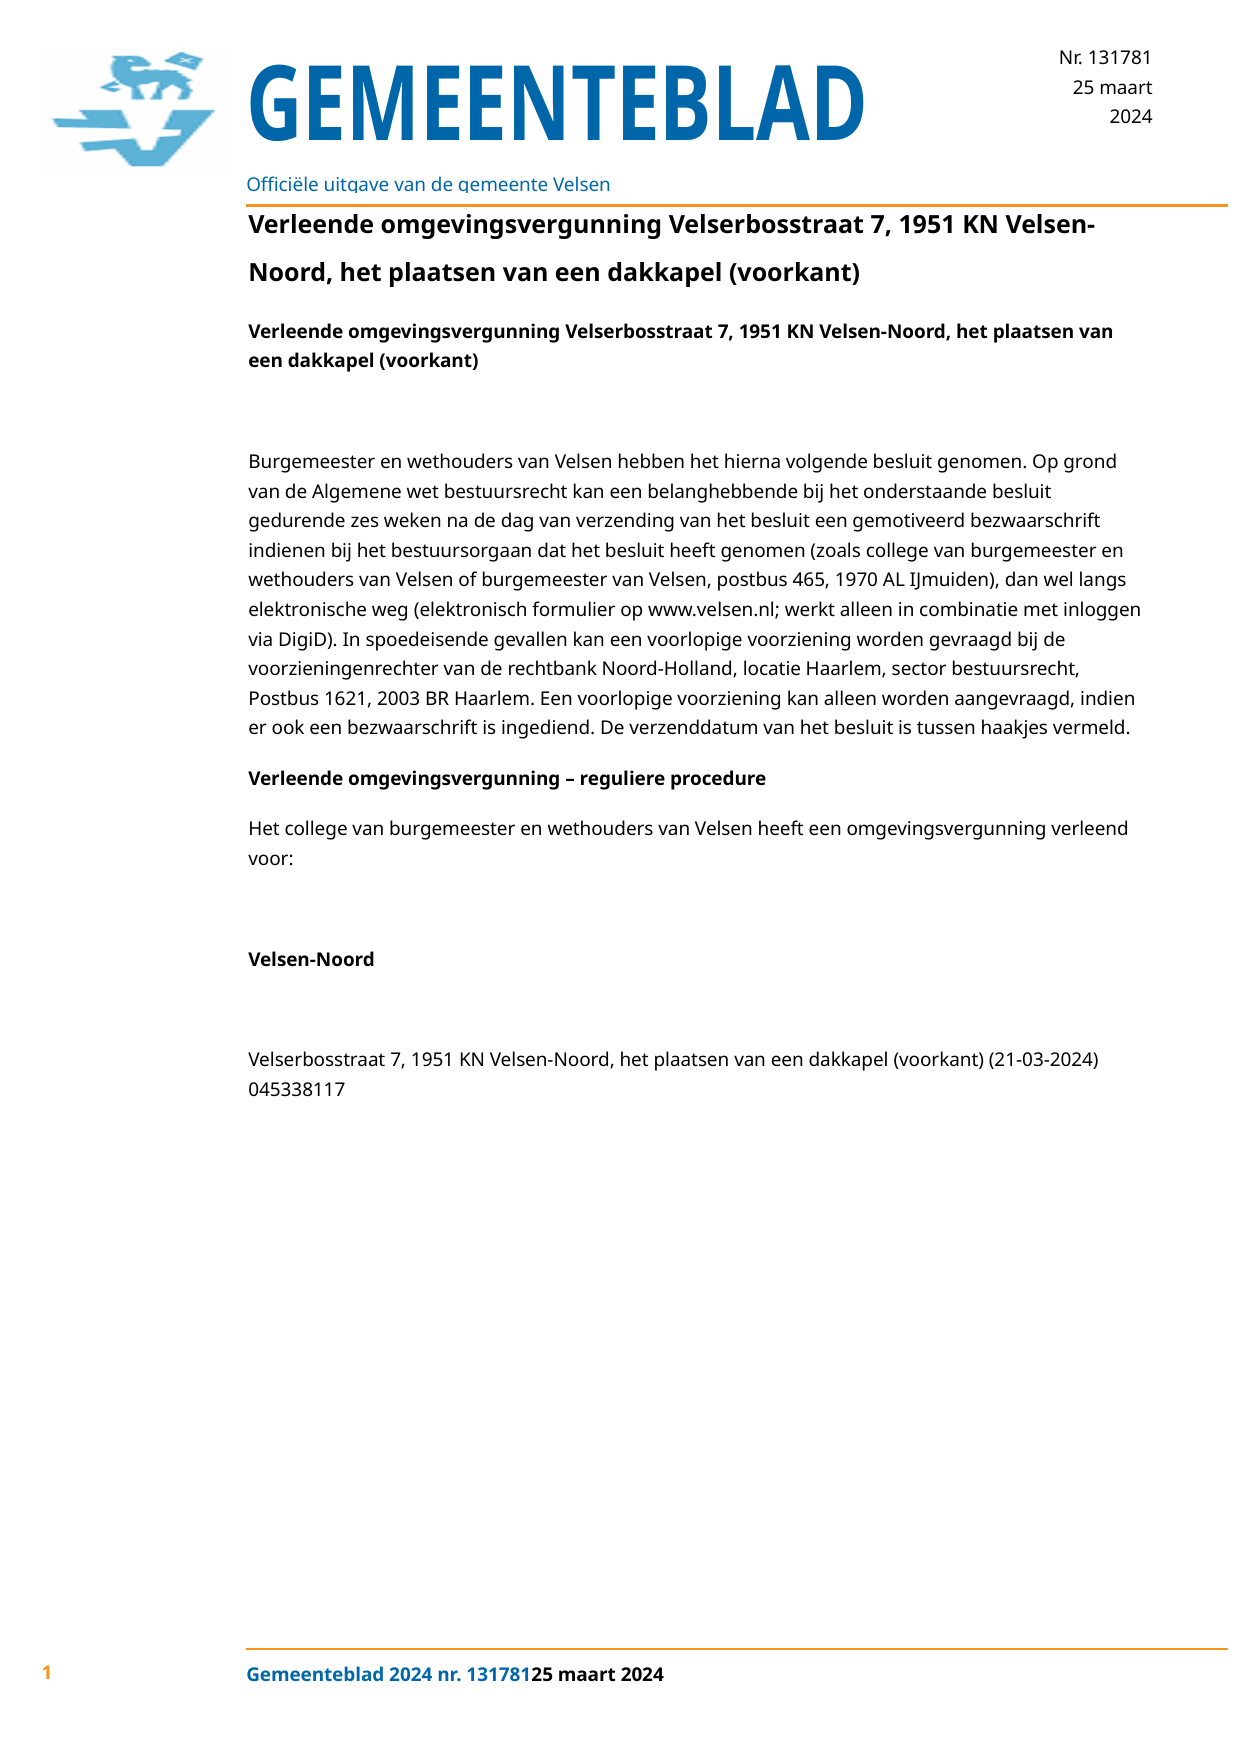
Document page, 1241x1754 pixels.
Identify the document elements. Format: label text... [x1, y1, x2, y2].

text Verleende omgevingsvergunning – reguliere procedure [248, 765, 1152, 791]
text Velserbosstraat 7, 1951 KN Velsen-Noord, het plaatsen van een dakkapel (voorkant) (21-03-2024) 045338117 [248, 1047, 1152, 1102]
picture [41, 47, 231, 172]
text Burgemeester en wethouders van Velsen hebben het hierna volgende besluit genomen. Op grond van de Algemene wet bestuursrecht kan een belanghebbende bij het onderstaande besluit gedurende zes weken na de dag van verzending van het besluit een gemotiveerd bezwaarschrift indienen bij het bestuursorgaan dat het besluit heeft genomen (zoals college van burgemeester en wethouders van Velsen of burgemeester van Velsen, postbus 465, 1970 AL IJmuiden), dan wel langs elektronische weg (elektronisch formulier op www.velsen.nl; werkt alleen in combinatie met inloggen via DigiD). In spoedeisende gevallen kan een voorlopige voorziening worden gevraagd bij de voorzieningenrechter van de rechtbank Noord-Holland, locatie Haarlem, sector bestuursrecht, Postbus 1621, 2003 BR Haarlem. Een voorlopige voorziening kan alleen worden aangevraagd, indien er ook een bezwaarschrift is ingediend. De verzenddatum van het besluit is tussen haakjes vermeld. [248, 448, 1152, 740]
text Velsen-Noord [248, 946, 1152, 972]
text Verleende omgevingsvergunning Velserbosstraat 7, 1951 KN Velsen-Noord, het plaatsen van een dakkapel (voorkant) [248, 318, 1152, 373]
text Het college van burgemeester en wethouders van Velsen heeft een omgevingsvergunning verleend voor: [248, 815, 1152, 871]
text Verleende omgevingsvergunning Velserbosstraat 7, 1951 KN Velsen-Noord, het plaatsen van een dakkapel (voorkant) [248, 207, 1152, 288]
